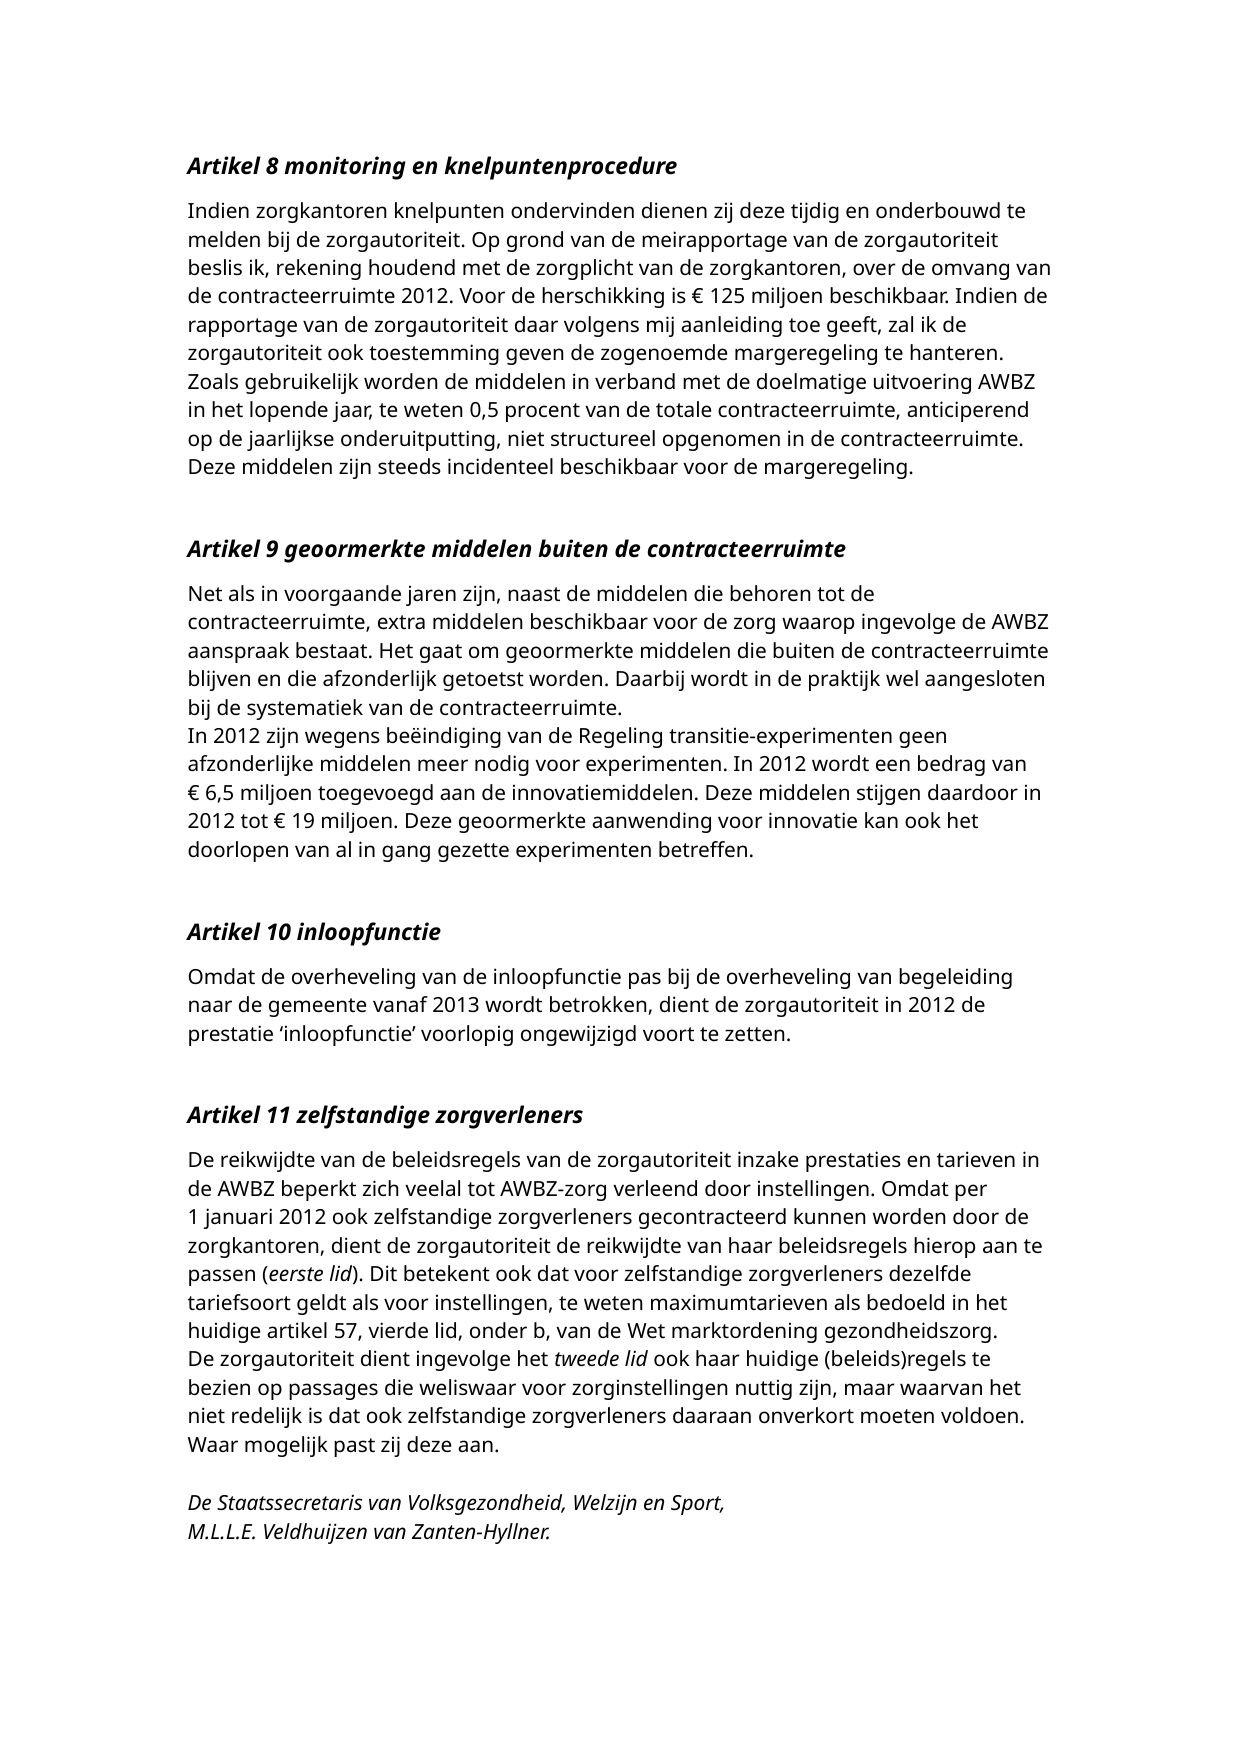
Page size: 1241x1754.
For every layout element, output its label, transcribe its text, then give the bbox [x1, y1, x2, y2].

subtitle Artikel 9 geoormerkte middelen buiten de contracteerruimte [187, 533, 1053, 564]
subtitle Artikel 11 zelfstandige zorgverleners [187, 1099, 1053, 1131]
text Net als in voorgaande jaren zijn, naast de middelen die behoren tot de contracteerruimte, extra middelen beschikbaar voor de zorg waarop ingevolge de AWBZ aanspraak bestaat. Het gaat om geoormerkte middelen die buiten de contracteerruimte blijven en die afzonderlijk getoetst worden. Daarbij wordt in de praktijk wel aangesloten bij de systematiek van de contracteerruimte. [187, 579, 1053, 721]
text De zorgautoriteit dient ingevolge het tweede lid ook haar huidige (beleids)regels te bezien op passages die weliswaar voor zorginstellingen nuttig zijn, maar waarvan het niet redelijk is dat ook zelfstandige zorgverleners daaraan onverkort moeten voldoen. Waar mogelijk past zij deze aan. [187, 1344, 1053, 1458]
text In 2012 zijn wegens beëindiging van de Regeling transitie-experimenten geen afzonderlijke middelen meer nodig voor experimenten. In 2012 wordt een bedrag van € 6,5 miljoen toegevoegd aan de innovatiemiddelen. Deze middelen stijgen daardoor in 2012 tot € 19 miljoen. Deze geoormerkte aanwending voor innovatie kan ook het doorlopen van al in gang gezette experimenten betreffen. [187, 721, 1053, 863]
text M.L.L.E. Veldhuijzen van Zanten-Hyllner. [187, 1517, 1053, 1545]
text Omdat de overheveling van de inloopfunctie pas bij de overheveling van begeleiding naar de gemeente vanaf 2013 wordt betrokken, dient de zorgautoriteit in 2012 de prestatie ‘inloopfunctie’ voorlopig ongewijzigd voort te zetten. [187, 962, 1053, 1047]
subtitle Artikel 10 inloopfunctie [187, 916, 1053, 947]
text Indien zorgkantoren knelpunten ondervinden dienen zij deze tijdig en onderbouwd te melden bij de zorgautoriteit. Op grond van de meirapportage van de zorgautoriteit beslis ik, rekening houdend met de zorgplicht van de zorgkantoren, over de omvang van de contracteerruimte 2012. Voor de herschikking is € 125 miljoen beschikbaar. Indien de rapportage van de zorgautoriteit daar volgens mij aanleiding toe geeft, zal ik de zorgautoriteit ook toestemming geven de zogenoemde margeregeling te hanteren. Zoals gebruikelijk worden de middelen in verband met de doelmatige uitvoering AWBZ in het lopende jaar, te weten 0,5 procent van de totale contracteerruimte, anticiperend op de jaarlijkse onderuitputting, niet structureel opgenomen in de contracteerruimte. Deze middelen zijn steeds incidenteel beschikbaar voor de margeregeling. [187, 196, 1053, 481]
subtitle Artikel 8 monitoring en knelpuntenprocedure [187, 150, 1053, 181]
text De reikwijdte van de beleidsregels van de zorgautoriteit inzake prestaties en tarieven in de AWBZ beperkt zich veelal tot AWBZ-zorg verleend door instellingen. Omdat per 1 januari 2012 ook zelfstandige zorgverleners gecontracteerd kunnen worden door de zorgkantoren, dient de zorgautoriteit de reikwijdte van haar beleidsregels hierop aan te passen (eerste lid). Dit betekent ook dat voor zelfstandige zorgverleners dezelfde tariefsoort geldt als voor instellingen, te weten maximumtarieven als bedoeld in het huidige artikel 57, vierde lid, onder b, van de Wet marktordening gezondheidszorg. [187, 1146, 1053, 1344]
text De Staatssecretaris van Volksgezondheid, Welzijn en Sport, [187, 1488, 1053, 1517]
